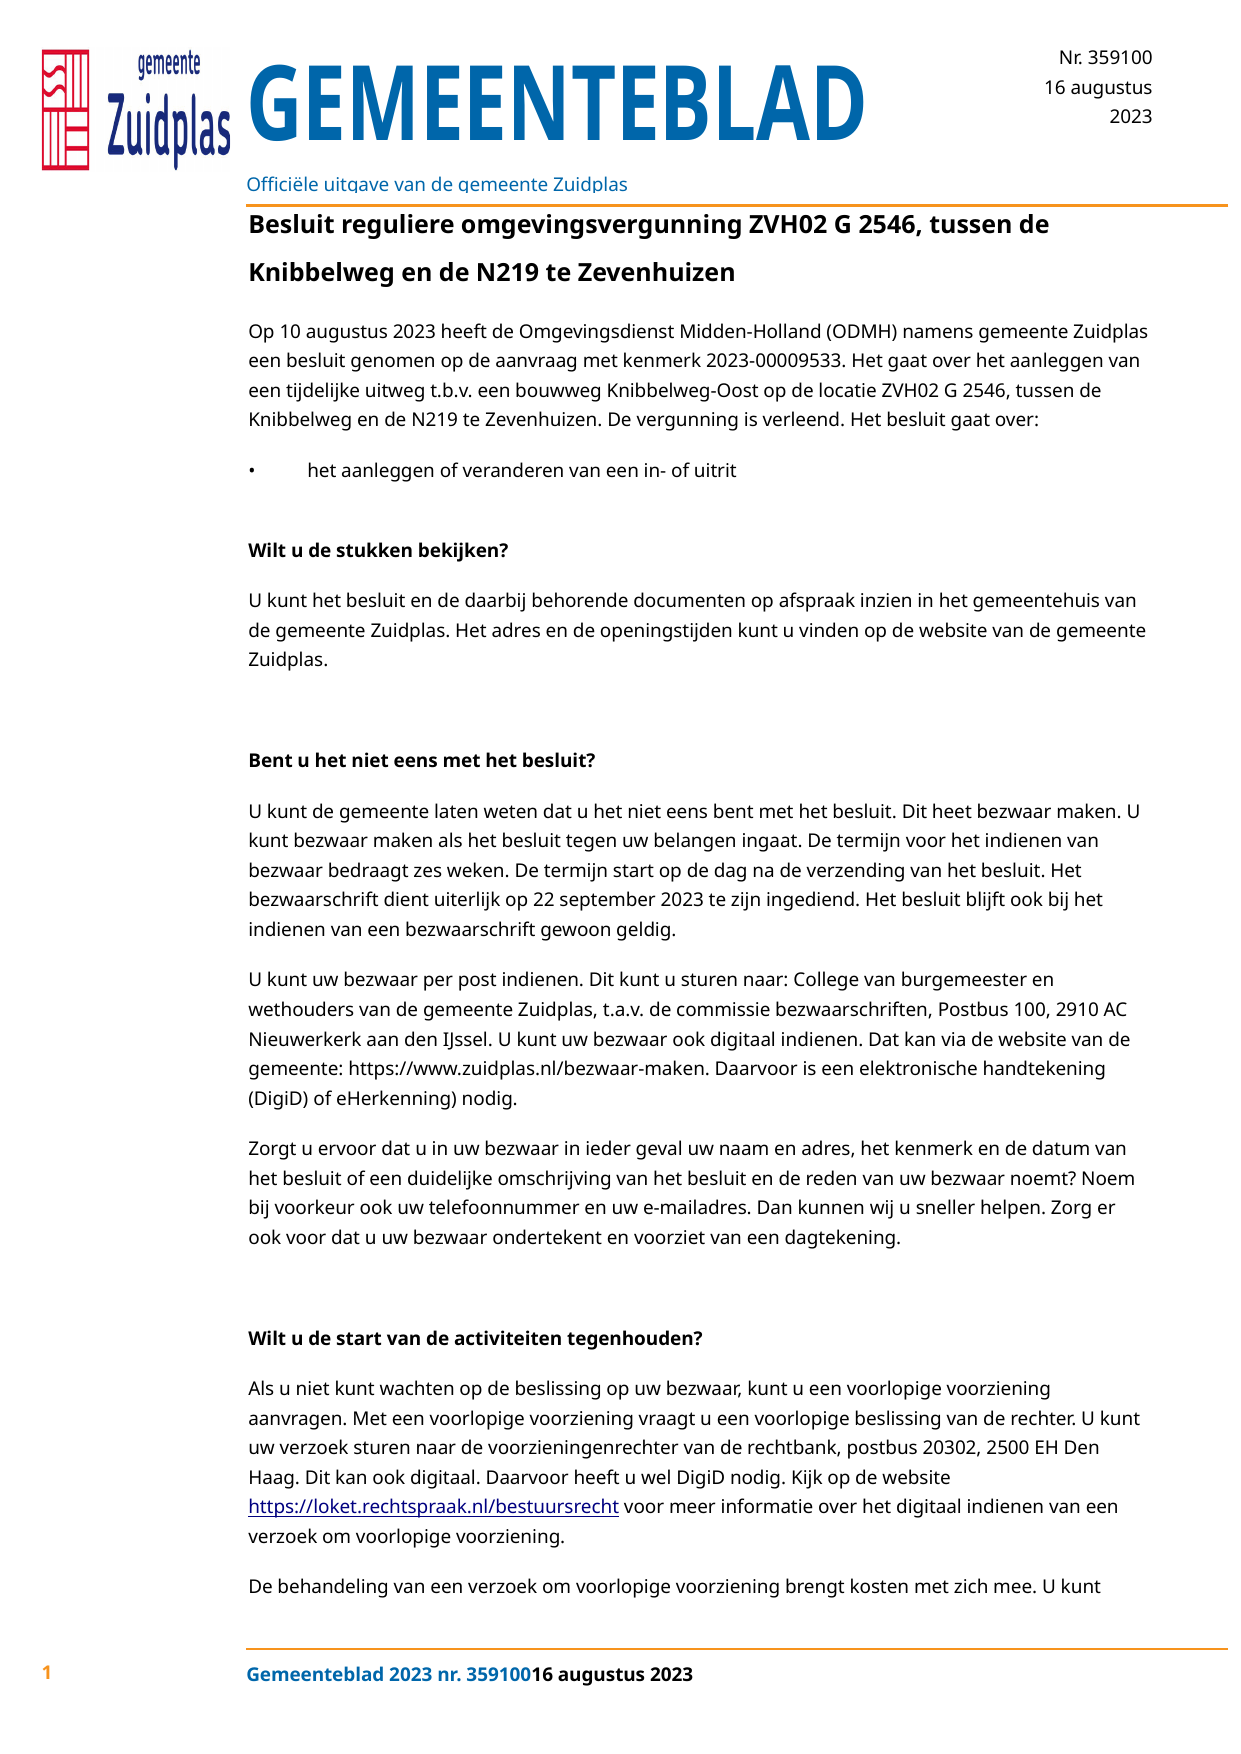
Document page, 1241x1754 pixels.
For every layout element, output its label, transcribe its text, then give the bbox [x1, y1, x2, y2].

text Wilt u de stukken bekijken? [248, 537, 1152, 563]
text U kunt de gemeente laten weten dat u het niet eens bent met het besluit. Dit heet bezwaar maken. U kunt bezwaar maken als het besluit tegen uw belangen ingaat. De termijn voor het indienen van bezwaar bedraagt zes weken. De termijn start op de dag na de verzending van het besluit. Het bezwaarschrift dient uiterlijk op 22 september 2023 te zijn ingediend. Het besluit blijft ook bij het indienen van een bezwaarschrift gewoon geldig. [248, 798, 1152, 942]
text Als u niet kunt wachten op de beslissing op uw bezwaar, kunt u een voorlopige voorziening aanvragen. Met een voorlopige voorziening vraagt u een voorlopige beslissing van de rechter. U kunt uw verzoek sturen naar de voorzieningenrechter van de rechtbank, postbus 20302, 2500 EH Den Haag. Dit kan ook digitaal. Daarvoor heeft u wel DigiD nodig. Kijk op de website https://loket.rechtspraak.nl/bestuursrecht voor meer informatie over het digitaal indienen van een verzoek om voorlopige voorziening. [248, 1375, 1152, 1549]
text U kunt uw bezwaar per post indienen. Dit kunt u sturen naar: College van burgemeester en wethouders van de gemeente Zuidplas, t.a.v. de commissie bezwaarschriften, Postbus 100, 2910 AC Nieuwerkerk aan den IJssel. U kunt uw bezwaar ook digitaal indienen. Dat kan via de website van de gemeente: https://www.zuidplas.nl/bezwaar-maken. Daarvoor is een elektronische handtekening (DigiD) of eHerkenning) nodig. [248, 967, 1152, 1111]
text U kunt het besluit en de daarbij behorende documenten op afspraak inzien in het gemeentehuis van de gemeente Zuidplas. Het adres en de openingstijden kunt u vinden op de website van de gemeente Zuidplas. [248, 587, 1152, 672]
text Op 10 augustus 2023 heeft de Omgevingsdienst Midden-Holland (ODMH) namens gemeente Zuidplas een besluit genomen op de aanvraag met kenmerk 2023-00009533. Het gaat over het aanleggen van een tijdelijke uitweg t.b.v. een bouwweg Knibbelweg-Oost op de locatie ZVH02 G 2546, tussen de Knibbelweg en de N219 te Zevenhuizen. De vergunning is verleend. Het besluit gaat over: [248, 318, 1152, 432]
picture [41, 47, 231, 172]
text De behandeling van een verzoek om voorlopige voorziening brengt kosten met zich mee. U kunt [248, 1574, 1152, 1599]
text Besluit reguliere omgevingsvergunning ZVH02 G 2546, tussen de Knibbelweg en de N219 te Zevenhuizen [248, 207, 1152, 288]
text Bent u het niet eens met het besluit? [248, 747, 1152, 773]
list het aanleggen of veranderen van een in- of uitrit [248, 457, 1152, 483]
text Wilt u de start van de activiteiten tegenhouden? [248, 1325, 1152, 1351]
text Zorgt u ervoor dat u in uw bezwaar in ieder geval uw naam en adres, het kenmerk en de datum van het besluit of een duidelijke omschrijving van het besluit en de reden van uw bezwaar noemt? Noem bij voorkeur ook uw telefoonnummer en uw e-mailadres. Dan kunnen wij u sneller helpen. Zorg er ook voor dat u uw bezwaar ondertekent en voorziet van een dagtekening. [248, 1135, 1152, 1250]
